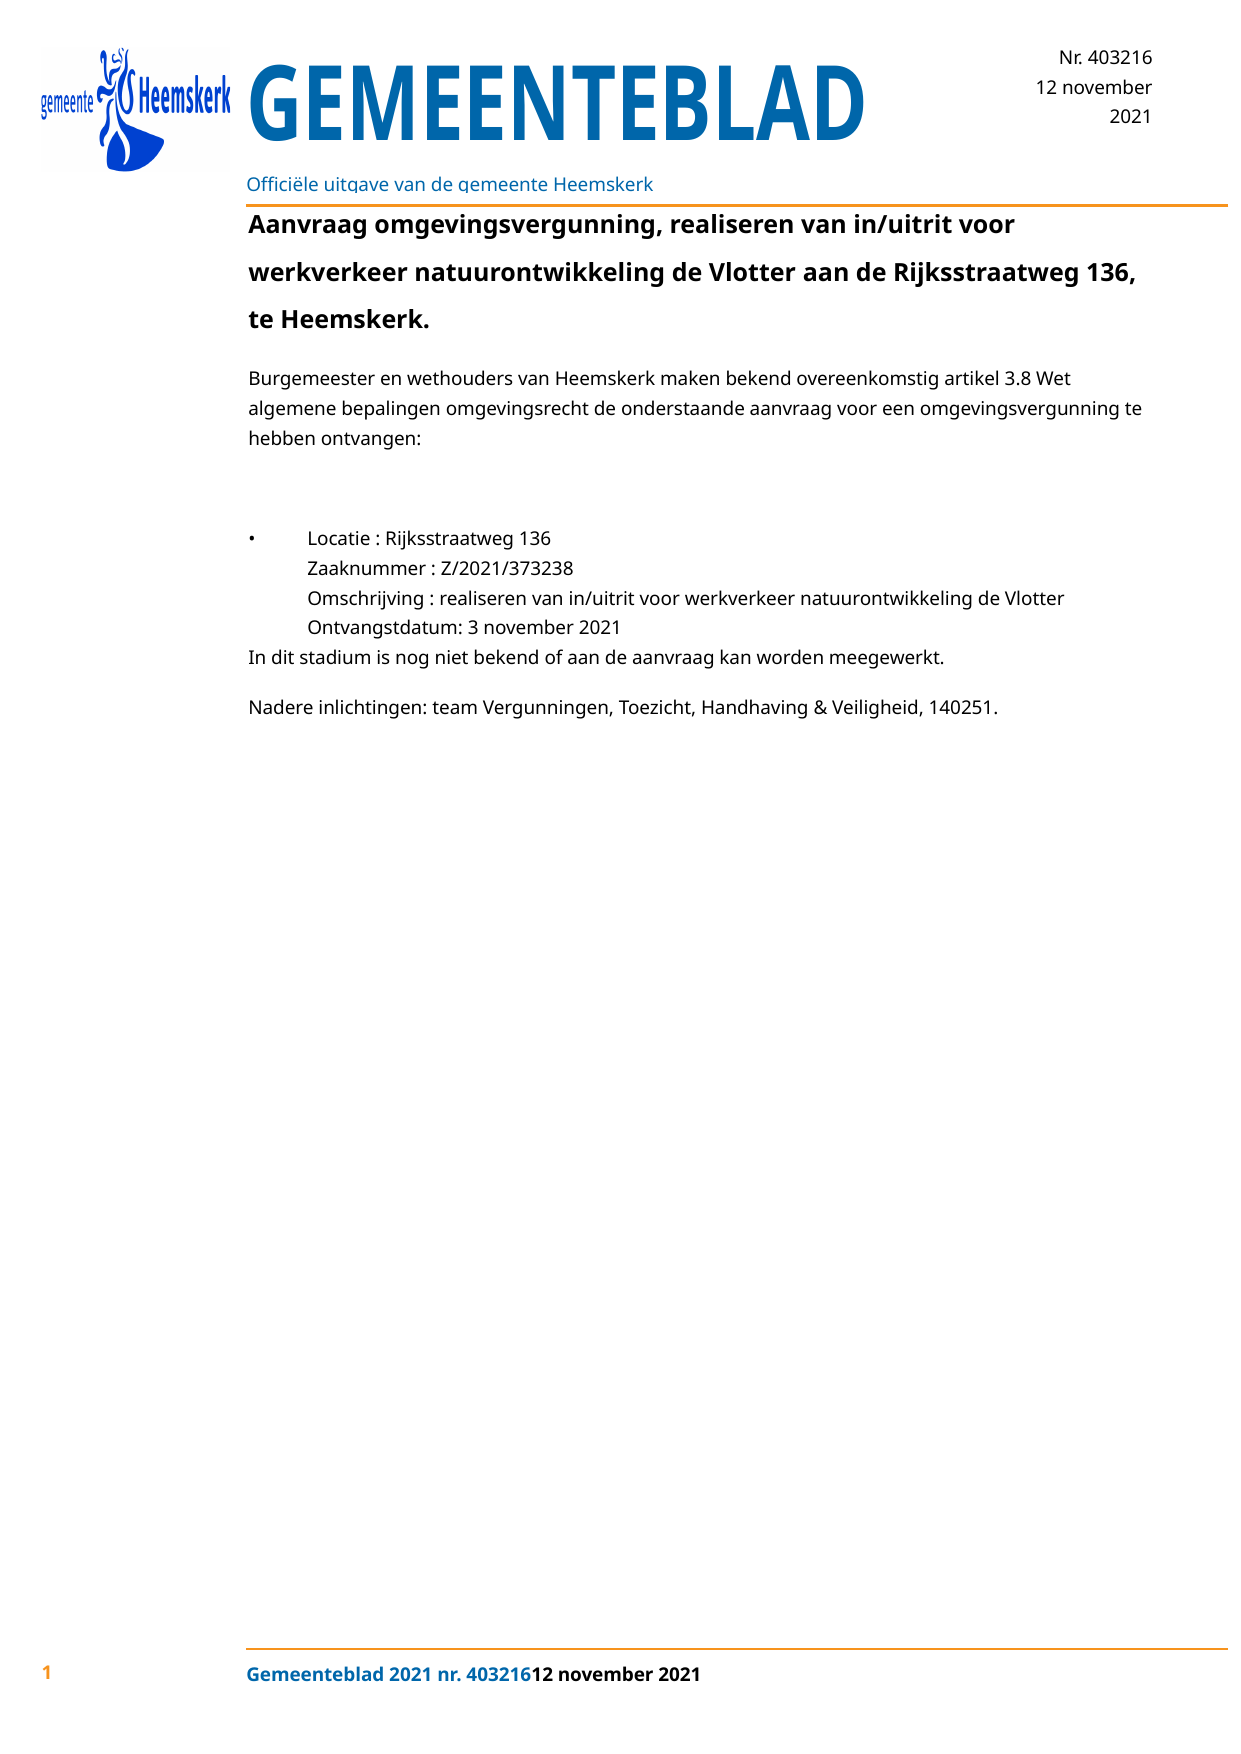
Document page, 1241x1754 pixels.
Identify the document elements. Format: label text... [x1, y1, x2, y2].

list Zaaknummer : Z/2021/373238 [248, 555, 1152, 581]
text Burgemeester en wethouders van Heemskerk maken bekend overeenkomstig artikel 3.8 Wet algemene bepalingen omgevingsrecht de onderstaande aanvraag voor een omgevingsvergunning te hebben ontvangen: [248, 366, 1152, 450]
picture [41, 47, 231, 172]
text Aanvraag omgevingsvergunning, realiseren van in/uitrit voor werkverkeer natuurontwikkeling de Vlotter aan de Rijksstraatweg 136, te Heemskerk. [248, 207, 1152, 336]
text In dit stadium is nog niet bekend of aan de aanvraag kan worden meegewerkt. [248, 644, 1152, 669]
text Nadere inlichtingen: team Vergunningen, Toezicht, Handhaving & Veiligheid, 140251. [248, 694, 1152, 720]
list Locatie : Rijksstraatweg 136 [248, 526, 1152, 551]
list Omschrijving : realiseren van in/uitrit voor werkverkeer natuurontwikkeling de Vlotter [248, 585, 1152, 610]
list Ontvangstdatum: 3 november 2021 [248, 614, 1152, 640]
